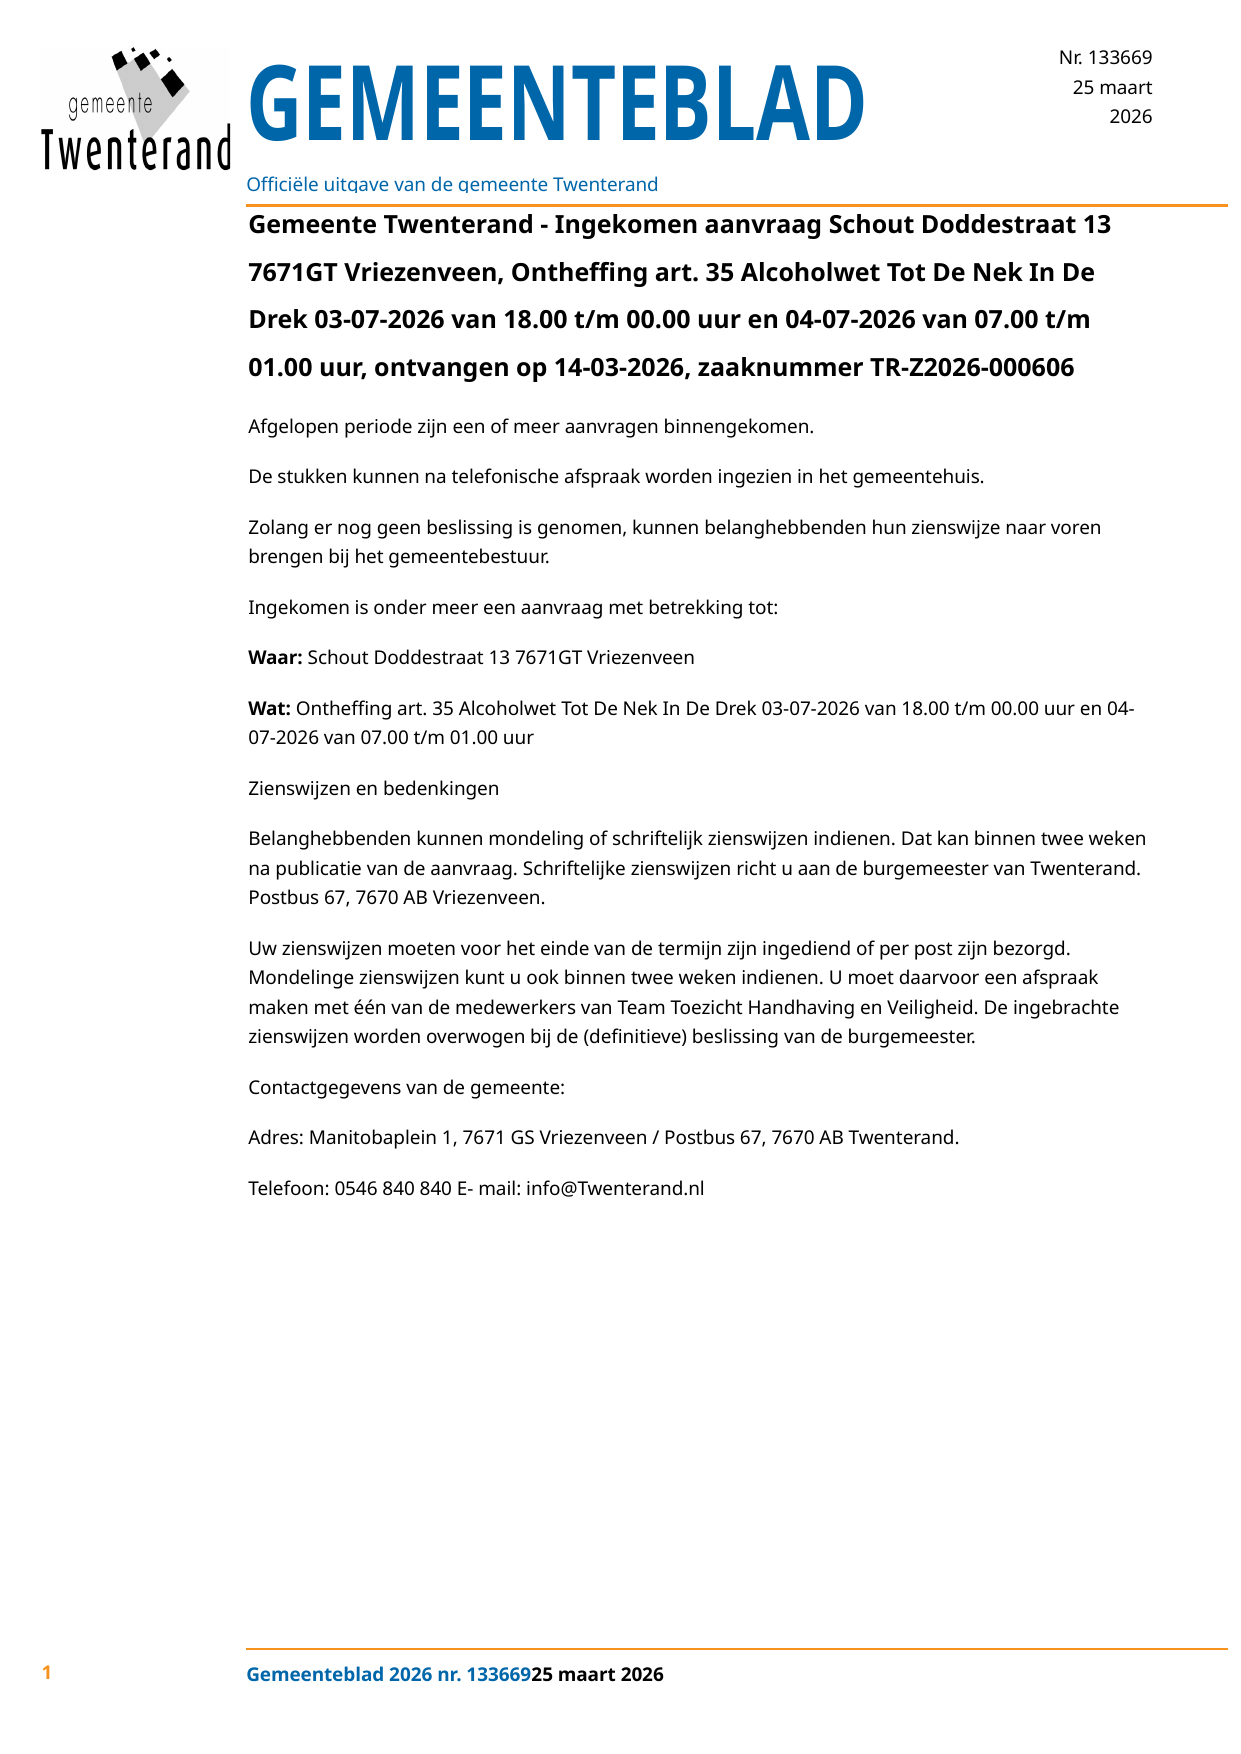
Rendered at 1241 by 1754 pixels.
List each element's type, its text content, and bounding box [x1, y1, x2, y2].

text Waar: Schout Doddestraat 13 7671GT Vriezenveen [248, 644, 1152, 670]
text Zienswijzen en bedenkingen [248, 775, 1152, 801]
text De stukken kunnen na telefonische afspraak worden ingezien in het gemeentehuis. [248, 463, 1152, 489]
text Ingekomen is onder meer een aanvraag met betrekking tot: [248, 594, 1152, 620]
text Uw zienswijzen moeten voor het einde van de termijn zijn ingediend of per post zijn bezorgd. Mondelinge zienswijzen kunt u ook binnen twee weken indienen. U moet daarvoor een afspraak maken met één van de medewerkers van Team Toezicht Handhaving en Veiligheid. De ingebrachte zienswijzen worden overwogen bij de (definitieve) beslissing van de burgemeester. [248, 935, 1152, 1049]
text Zolang er nog geen beslissing is genomen, kunnen belanghebbenden hun zienswijze naar voren brengen bij het gemeentebestuur. [248, 514, 1152, 569]
text Wat: Ontheffing art. 35 Alcoholwet Tot De Nek In De Drek 03-07-2026 van 18.00 t/m 00.00 uur en 04-07-2026 van 07.00 t/m 01.00 uur [248, 695, 1152, 750]
picture [41, 47, 231, 172]
text Belanghebbenden kunnen mondeling of schriftelijk zienswijzen indienen. Dat kan binnen twee weken na publicatie van de aanvraag. Schriftelijke zienswijzen richt u aan de burgemeester van Twenterand. Postbus 67, 7670 AB Vriezenveen. [248, 825, 1152, 910]
text Gemeente Twenterand - Ingekomen aanvraag Schout Doddestraat 13 7671GT Vriezenveen, Ontheffing art. 35 Alcoholwet Tot De Nek In De Drek 03-07-2026 van 18.00 t/m 00.00 uur en 04-07-2026 van 07.00 t/m 01.00 uur, ontvangen op 14-03-2026, zaaknummer TR-Z2026-000606 [248, 207, 1152, 384]
text Adres: Manitobaplein 1, 7671 GS Vriezenveen / Postbus 67, 7670 AB Twenterand. [248, 1124, 1152, 1150]
text Telefoon: 0546 840 840 E- mail: info@Twenterand.nl [248, 1175, 1152, 1201]
text Afgelopen periode zijn een of meer aanvragen binnengekomen. [248, 413, 1152, 439]
text Contactgegevens van de gemeente: [248, 1074, 1152, 1100]
